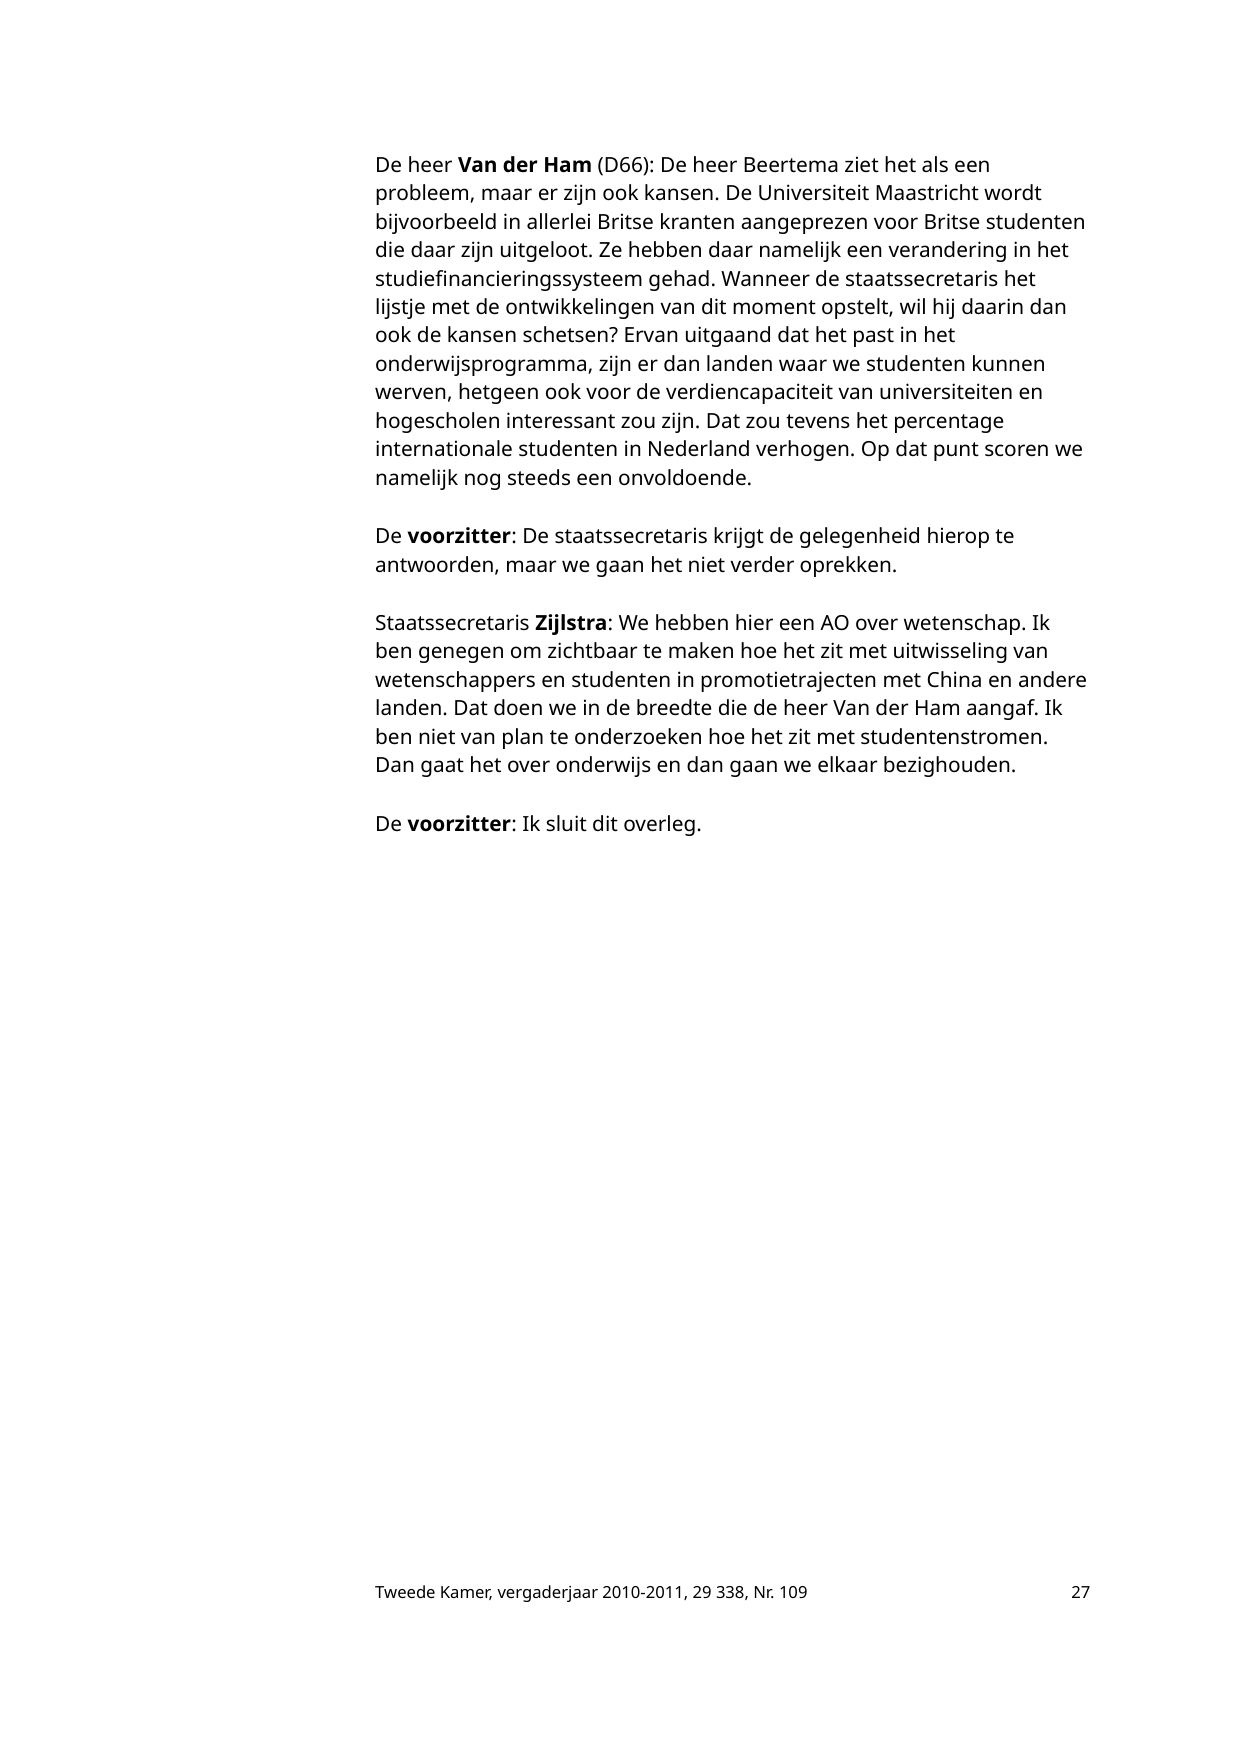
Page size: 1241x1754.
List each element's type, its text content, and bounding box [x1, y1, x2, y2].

text De voorzitter: Ik sluit dit overleg. [375, 809, 1090, 837]
text De voorzitter: De staatssecretaris krijgt de gelegenheid hierop te antwoorden, maar we gaan het niet verder oprekken. [375, 521, 1090, 578]
text Staatssecretaris Zijlstra: We hebben hier een AO over wetenschap. Ik ben genegen om zichtbaar te maken hoe het zit met uitwisseling van wetenschappers en studenten in promotietrajecten met China en andere landen. Dat doen we in de breedte die de heer Van der Ham aangaf. Ik ben niet van plan te onderzoeken hoe het zit met studentenstromen. Dan gaat het over onderwijs en dan gaan we elkaar bezighouden. [375, 608, 1090, 779]
text De heer Van der Ham (D66): De heer Beertema ziet het als een probleem, maar er zijn ook kansen. De Universiteit Maastricht wordt bijvoorbeeld in allerlei Britse kranten aangeprezen voor Britse studenten die daar zijn uitgeloot. Ze hebben daar namelijk een verandering in het studiefinancieringssysteem gehad. Wanneer de staatssecretaris het lijstje met de ontwikkelingen van dit moment opstelt, wil hij daarin dan ook de kansen schetsen? Ervan uitgaand dat het past in het onderwijsprogramma, zijn er dan landen waar we studenten kunnen werven, hetgeen ook voor de verdiencapaciteit van universiteiten en hogescholen interessant zou zijn. Dat zou tevens het percentage internationale studenten in Nederland verhogen. Op dat punt scoren we namelijk nog steeds een onvoldoende. [375, 150, 1090, 491]
